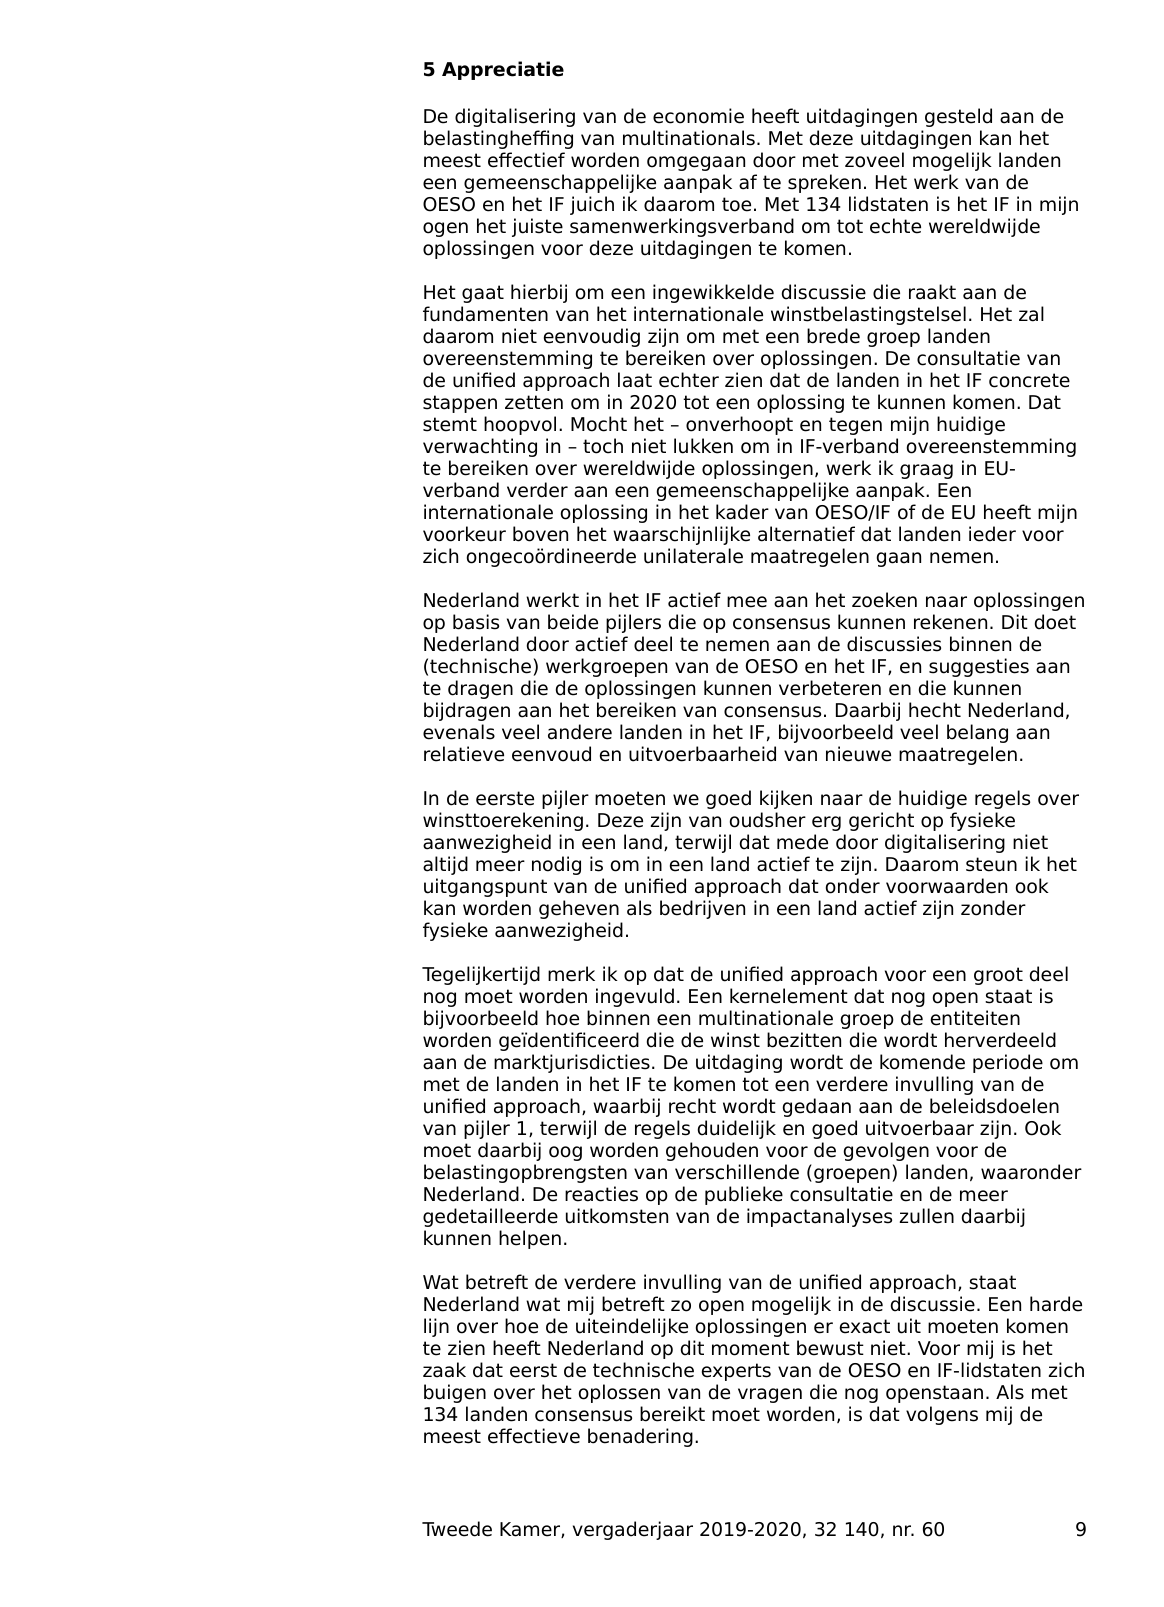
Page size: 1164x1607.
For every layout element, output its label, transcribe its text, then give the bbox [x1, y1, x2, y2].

text Nederland werkt in het IF actief mee aan het zoeken naar oplossingen op basis van beide pijlers die op consensus kunnen rekenen. Dit doet Nederland door actief deel te nemen aan de discussies binnen de (technische) werkgroepen van de OESO en het IF, en suggesties aan te dragen die de oplossingen kunnen verbeteren en die kunnen bijdragen aan het bereiken van consensus. Daarbij hecht Nederland, evenals veel andere landen in het IF, bijvoorbeeld veel belang aan relatieve eenvoud en uitvoerbaarheid van nieuwe maatregelen. [422, 590, 1087, 766]
subtitle 5 Appreciatie [422, 59, 1087, 81]
text Tegelijkertijd merk ik op dat de unified approach voor een groot deel nog moet worden ingevuld. Een kernelement dat nog open staat is bijvoorbeeld hoe binnen een multinationale groep de entiteiten worden geïdentificeerd die de winst bezitten die wordt herverdeeld aan de marktjurisdicties. De uitdaging wordt de komende periode om met de landen in het IF te komen tot een verdere invulling van de unified approach, waarbij recht wordt gedaan aan de beleidsdoelen van pijler 1, terwijl de regels duidelijk en goed uitvoerbaar zijn. Ook moet daarbij oog worden gehouden voor de gevolgen voor de belastingopbrengsten van verschillende (groepen) landen, waaronder Nederland. De reacties op de publieke consultatie en de meer gedetailleerde uitkomsten van de impactanalyses zullen daarbij kunnen helpen. [422, 964, 1087, 1250]
text Het gaat hierbij om een ingewikkelde discussie die raakt aan de fundamenten van het internationale winstbelastingstelsel. Het zal daarom niet eenvoudig zijn om met een brede groep landen overeenstemming te bereiken over oplossingen. De consultatie van de unified approach laat echter zien dat de landen in het IF concrete stappen zetten om in 2020 tot een oplossing te kunnen komen. Dat stemt hoopvol. Mocht het – onverhoopt en tegen mijn huidige verwachting in – toch niet lukken om in IF-verband overeenstemming te bereiken over wereldwijde oplossingen, werk ik graag in EU-verband verder aan een gemeenschappelijke aanpak. Een internationale oplossing in het kader van OESO/IF of de EU heeft mijn voorkeur boven het waarschijnlijke alternatief dat landen ieder voor zich ongecoördineerde unilaterale maatregelen gaan nemen. [422, 282, 1087, 568]
text In de eerste pijler moeten we goed kijken naar de huidige regels over winsttoerekening. Deze zijn van oudsher erg gericht op fysieke aanwezigheid in een land, terwijl dat mede door digitalisering niet altijd meer nodig is om in een land actief te zijn. Daarom steun ik het uitgangspunt van de unified approach dat onder voorwaarden ook kan worden geheven als bedrijven in een land actief zijn zonder fysieke aanwezigheid. [422, 788, 1087, 942]
text De digitalisering van de economie heeft uitdagingen gesteld aan de belastingheffing van multinationals. Met deze uitdagingen kan het meest effectief worden omgegaan door met zoveel mogelijk landen een gemeenschappelijke aanpak af te spreken. Het werk van de OESO en het IF juich ik daarom toe. Met 134 lidstaten is het IF in mijn ogen het juiste samenwerkingsverband om tot echte wereldwijde oplossingen voor deze uitdagingen te komen. [422, 106, 1087, 260]
text Wat betreft de verdere invulling van de unified approach, staat Nederland wat mij betreft zo open mogelijk in de discussie. Een harde lijn over hoe de uiteindelijke oplossingen er exact uit moeten komen te zien heeft Nederland op dit moment bewust niet. Voor mij is het zaak dat eerst de technische experts van de OESO en IF-lidstaten zich buigen over het oplossen van de vragen die nog openstaan. Als met 134 landen consensus bereikt moet worden, is dat volgens mij de meest effectieve benadering. [422, 1272, 1087, 1448]
